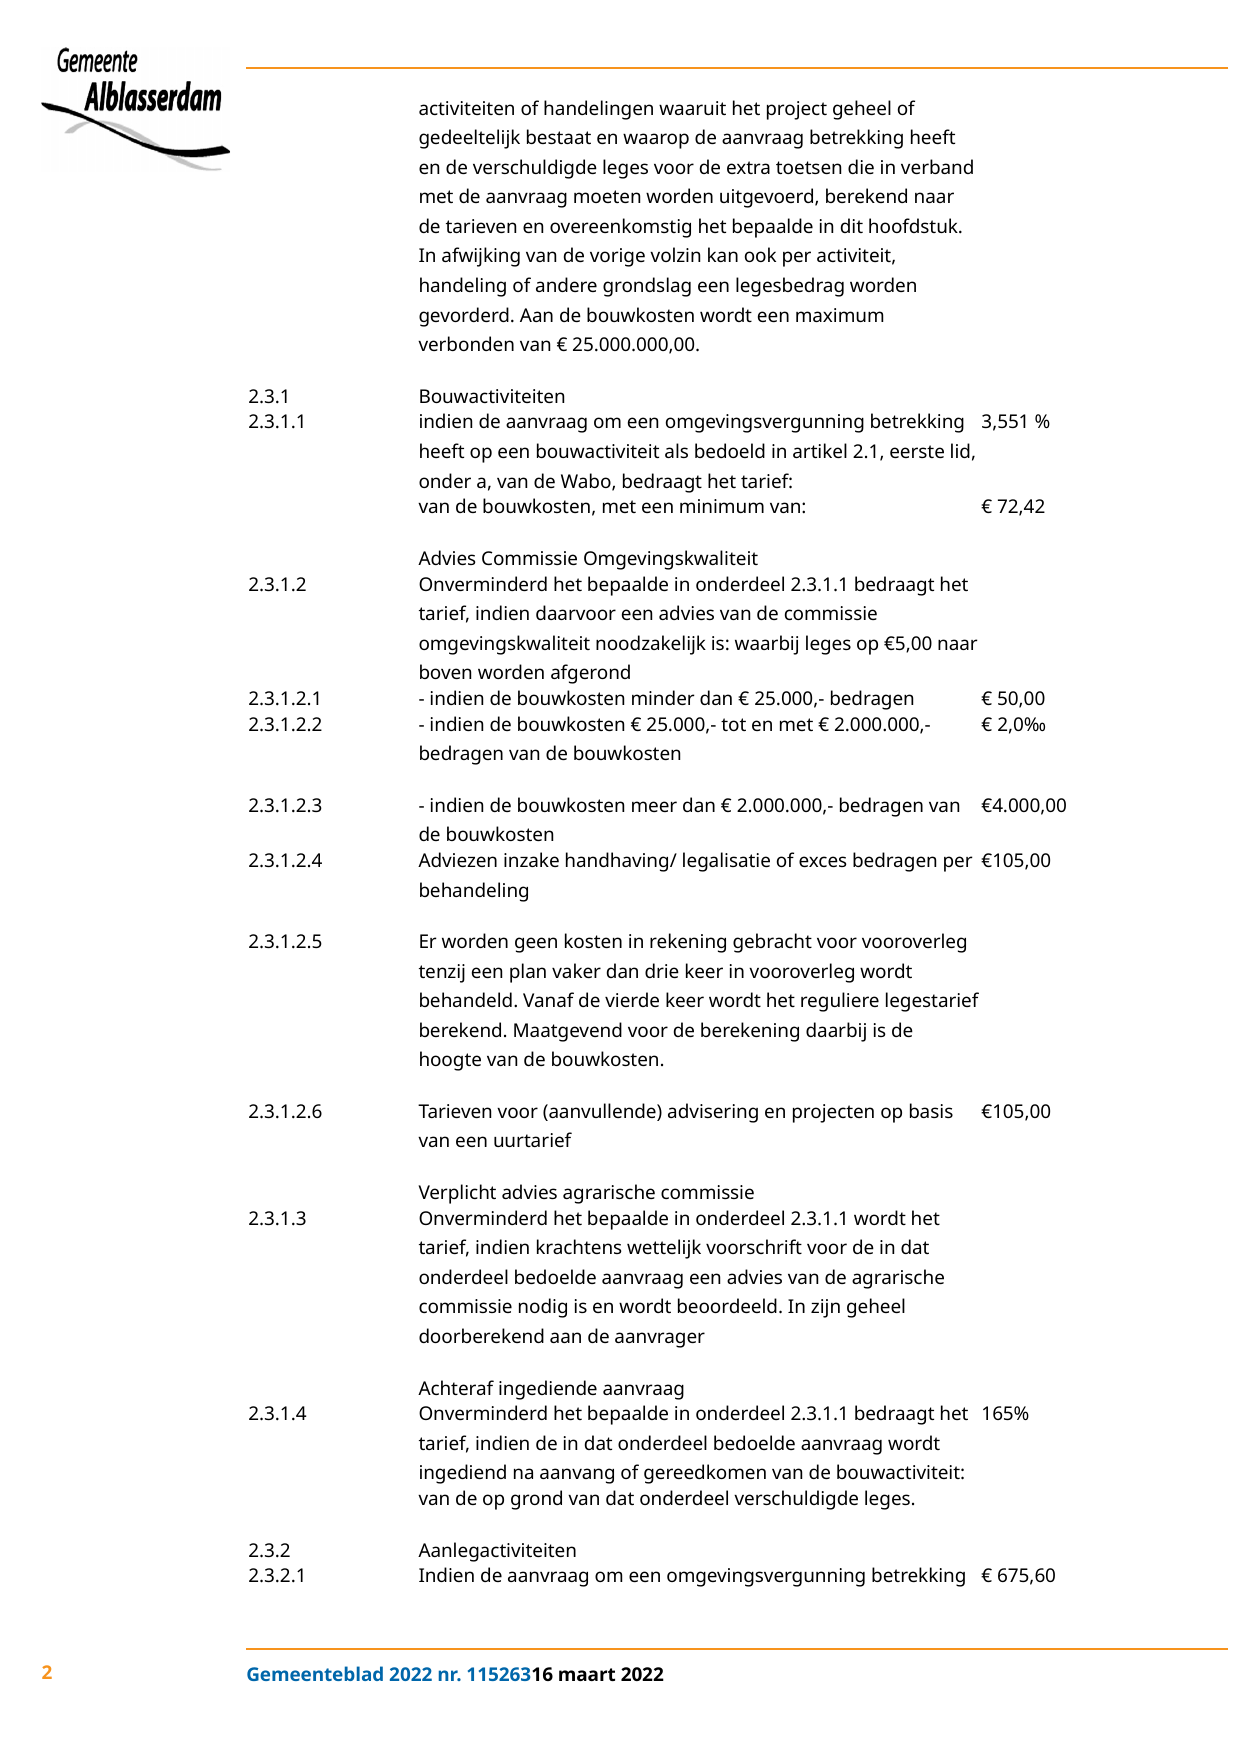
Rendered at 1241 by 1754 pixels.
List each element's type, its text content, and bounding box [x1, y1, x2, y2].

table_cell [248, 494, 418, 519]
table_cell [981, 1485, 1152, 1511]
table_cell 2.3.1.2 [248, 571, 418, 685]
table_cell indien de aanvraag om een omgevingsvergunning betrekking heeft op een bouwactiviteit als bedoeld in artikel 2.1, eerste lid, onder a, van de Wabo, bedraagt het tarief: [418, 409, 981, 493]
table_cell [981, 1205, 1152, 1349]
table_cell € 50,00 [981, 685, 1152, 711]
table_cell [981, 903, 1152, 928]
table_cell Verplicht advies agrarische commissie [418, 1179, 981, 1205]
table_cell [248, 1511, 418, 1537]
table_cell €105,00 [981, 847, 1152, 903]
table_cell [248, 1349, 418, 1375]
table_cell 2.3.1 [248, 383, 418, 409]
table_cell [248, 519, 418, 545]
table_cell [981, 571, 1152, 685]
table_cell €105,00 [981, 1098, 1152, 1153]
table_cell [418, 519, 981, 545]
table_cell Onverminderd het bepaalde in onderdeel 2.3.1.1 wordt het tarief, indien krachtens wettelijk voorschrift voor de in dat onderdeel bedoelde aanvraag een advies van de agrarische commissie nodig is en wordt beoordeeld. In zijn geheel doorberekend aan de aanvrager [418, 1205, 981, 1349]
table_cell [248, 766, 418, 792]
table_cell [981, 1179, 1152, 1205]
table_cell [248, 545, 418, 571]
table_cell [418, 1511, 981, 1537]
table_cell [981, 383, 1152, 409]
table_header activiteiten of handelingen waaruit het project geheel of gedeeltelijk bestaat en waarop de aanvraag betrekking heeft en de verschuldigde leges voor de extra toetsen die in verband met de aanvraag moeten worden uitgevoerd, berekend naar de tarieven en overeenkomstig het bepaalde in dit hoofdstuk. In afwijking van de vorige volzin kan ook per activiteit, handeling of andere grondslag een legesbedrag worden gevorderd. Aan de bouwkosten wordt een maximum verbonden van € 25.000.000,00. [418, 95, 981, 357]
table_cell [248, 1179, 418, 1205]
table_cell Onverminderd het bepaalde in onderdeel 2.3.1.1 bedraagt het tarief, indien de in dat onderdeel bedoelde aanvraag wordt ingediend na aanvang of gereedkomen van de bouwactiviteit: [418, 1400, 981, 1485]
table_cell 2.3.1.2.2 [248, 711, 418, 766]
table_cell [248, 1073, 418, 1098]
table_cell Adviezen inzake handhaving/ legalisatie of exces bedragen per behandeling [418, 847, 981, 903]
table_cell [981, 519, 1152, 545]
table_cell [981, 545, 1152, 571]
table_cell Aanlegactiviteiten [418, 1537, 981, 1562]
table_cell [981, 1154, 1152, 1179]
table_cell 3,551 % [981, 409, 1152, 493]
table_cell €4.000,00 [981, 792, 1152, 847]
table_cell 2.3.1.2.4 [248, 847, 418, 903]
table_header [981, 95, 1152, 357]
table_cell Indien de aanvraag om een omgevingsvergunning betrekking [418, 1563, 981, 1588]
table_cell [981, 928, 1152, 1072]
table_cell - indien de bouwkosten € 25.000,- tot en met € 2.000.000,- bedragen van de bouwkosten [418, 711, 981, 766]
table_cell [981, 1375, 1152, 1400]
table_cell Onverminderd het bepaalde in onderdeel 2.3.1.1 bedraagt het tarief, indien daarvoor een advies van de commissie omgevingskwaliteit noodzakelijk is: waarbij leges op €5,00 naar boven worden afgerond [418, 571, 981, 685]
table_cell € 72,42 [981, 494, 1152, 519]
table_cell Er worden geen kosten in rekening gebracht voor vooroverleg tenzij een plan vaker dan drie keer in vooroverleg wordt behandeld. Vanaf de vierde keer wordt het reguliere legestarief berekend. Maatgevend voor de berekening daarbij is de hoogte van de bouwkosten. [418, 928, 981, 1072]
table_cell [248, 1154, 418, 1179]
table_cell [981, 1073, 1152, 1098]
table_cell [418, 357, 981, 383]
table_cell [418, 766, 981, 792]
table_cell € 2,0‰ [981, 711, 1152, 766]
table_cell van de bouwkosten, met een minimum van: [418, 494, 981, 519]
table_cell [418, 1349, 981, 1375]
table_cell 2.3.1.2.1 [248, 685, 418, 711]
table_cell Bouwactiviteiten [418, 383, 981, 409]
table_cell 2.3.1.4 [248, 1400, 418, 1485]
table_cell 2.3.2.1 [248, 1563, 418, 1588]
table_cell [981, 1511, 1152, 1537]
table_cell [248, 357, 418, 383]
table_cell [418, 903, 981, 928]
table_cell [248, 903, 418, 928]
table_cell 2.3.1.3 [248, 1205, 418, 1349]
table_cell [981, 1349, 1152, 1375]
table_cell 2.3.1.2.5 [248, 928, 418, 1072]
table_cell [248, 1485, 418, 1511]
table_cell [248, 1375, 418, 1400]
table_cell 2.3.2 [248, 1537, 418, 1562]
table_cell - indien de bouwkosten meer dan € 2.000.000,- bedragen van de bouwkosten [418, 792, 981, 847]
table_cell 2.3.1.1 [248, 409, 418, 493]
table_cell van de op grond van dat onderdeel verschuldigde leges. [418, 1485, 981, 1511]
table_cell 165% [981, 1400, 1152, 1485]
table_cell [418, 1073, 981, 1098]
table_header [248, 95, 418, 357]
table_cell [981, 1537, 1152, 1562]
table_cell € 675,60 [981, 1563, 1152, 1588]
picture [41, 47, 231, 172]
table_cell Tarieven voor (aanvullende) advisering en projecten op basis van een uurtarief [418, 1098, 981, 1153]
table_cell 2.3.1.2.3 [248, 792, 418, 847]
table_cell [418, 1154, 981, 1179]
table_cell 2.3.1.2.6 [248, 1098, 418, 1153]
table_cell Advies Commissie Omgevingskwaliteit [418, 545, 981, 571]
table_cell [981, 766, 1152, 792]
table_cell [981, 357, 1152, 383]
table_cell Achteraf ingediende aanvraag [418, 1375, 981, 1400]
table_cell - indien de bouwkosten minder dan € 25.000,- bedragen [418, 685, 981, 711]
